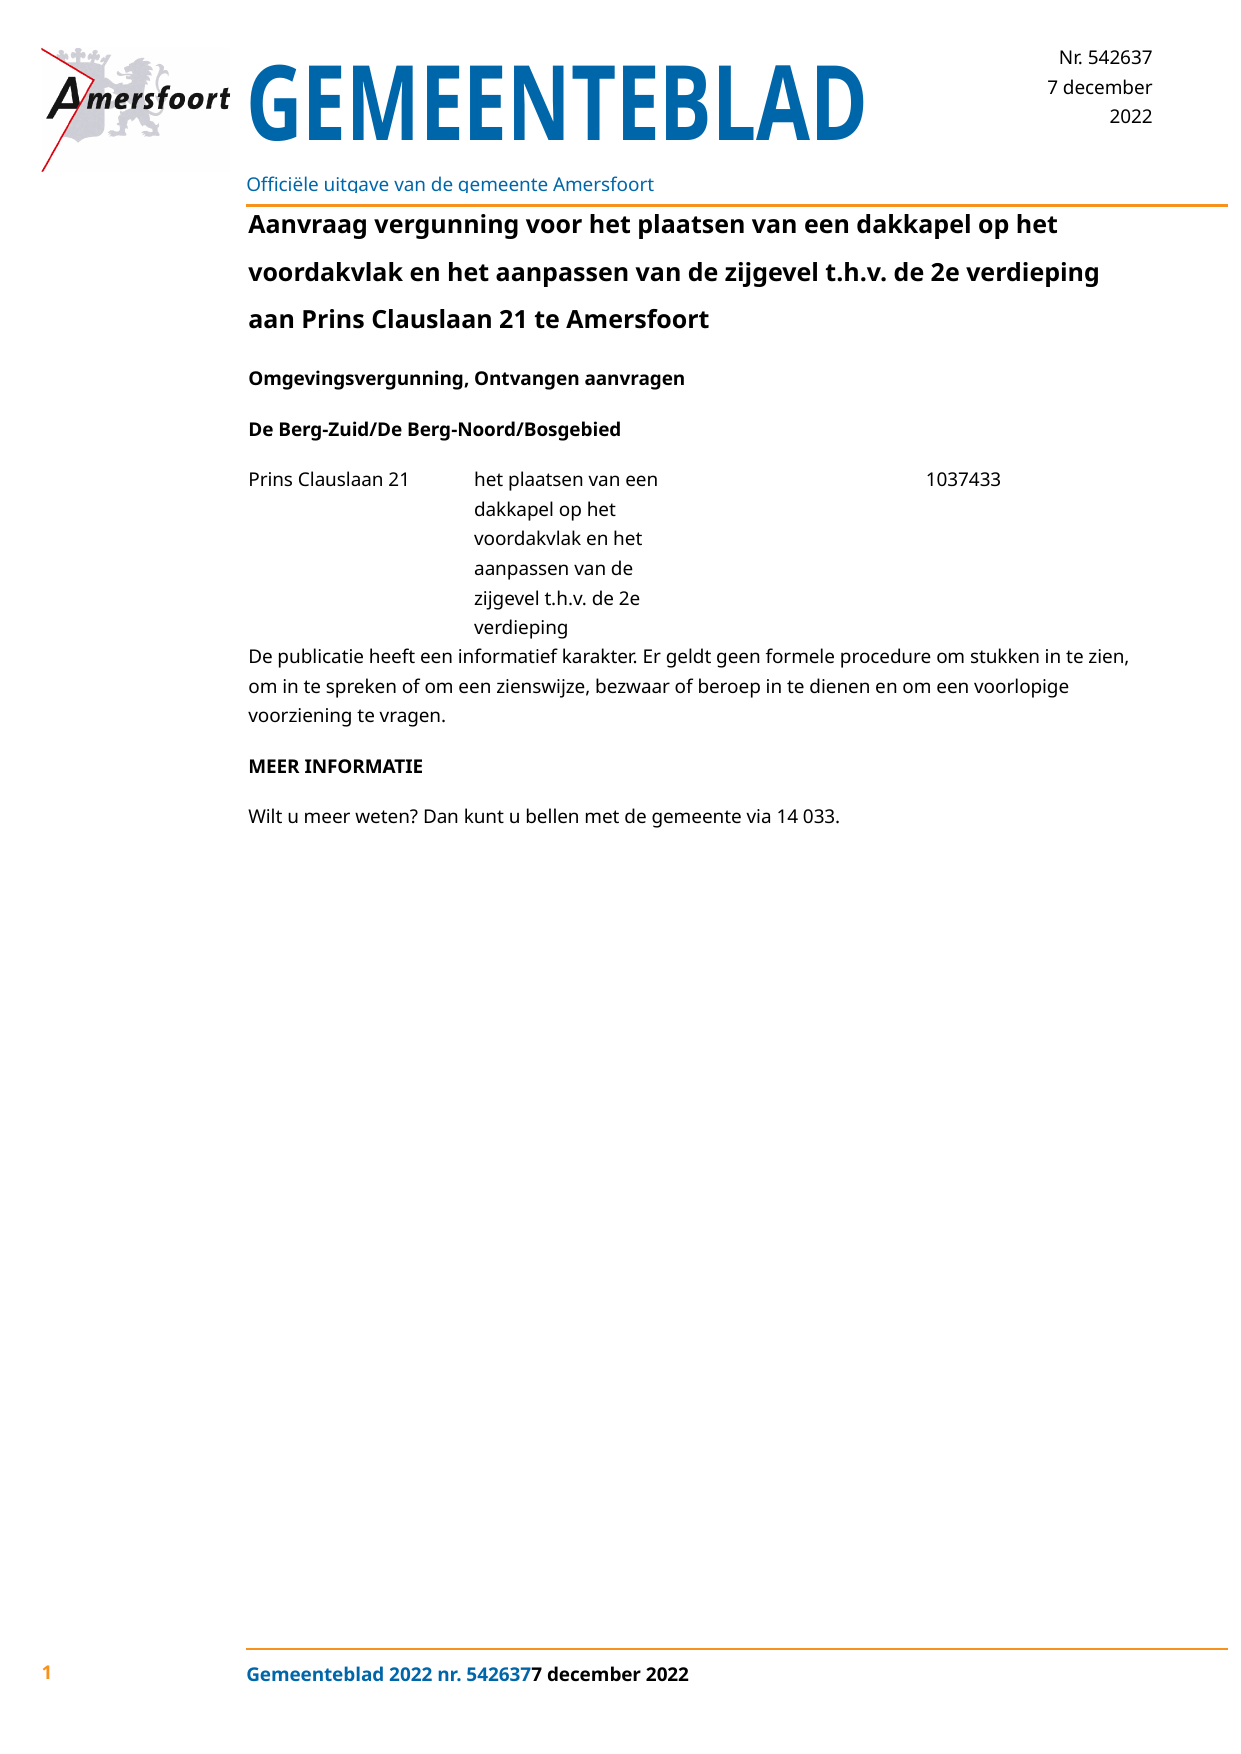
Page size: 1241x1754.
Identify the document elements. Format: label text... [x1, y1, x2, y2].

text Aanvraag vergunning voor het plaatsen van een dakkapel op het voordakvlak en het aanpassen van de zijgevel t.h.v. de 2e verdieping aan Prins Clauslaan 21 te Amersfoort [248, 207, 1152, 336]
text MEER INFORMATIE [248, 753, 1152, 779]
text Omgevingsvergunning, Ontvangen aanvragen [248, 366, 1152, 391]
table_header het plaatsen van een dakkapel op het voordakvlak en het aanpassen van de zijgevel t.h.v. de 2e verdieping [474, 466, 700, 640]
text De Berg-Zuid/De Berg-Noord/Bosgebied [248, 416, 1152, 442]
table_header Prins Clauslaan 21 [248, 466, 474, 640]
text De publicatie heeft een informatief karakter. Er geldt geen formele procedure om stukken in te zien, om in te spreken of om een zienswijze, bezwaar of beroep in te dienen en om een voorlopige voorziening te vragen. [248, 643, 1152, 728]
text Wilt u meer weten? Dan kunt u bellen met de gemeente via 14 033. [248, 803, 1152, 829]
picture [41, 47, 231, 172]
table_header [700, 466, 926, 640]
table_header 1037433 [926, 466, 1152, 640]
